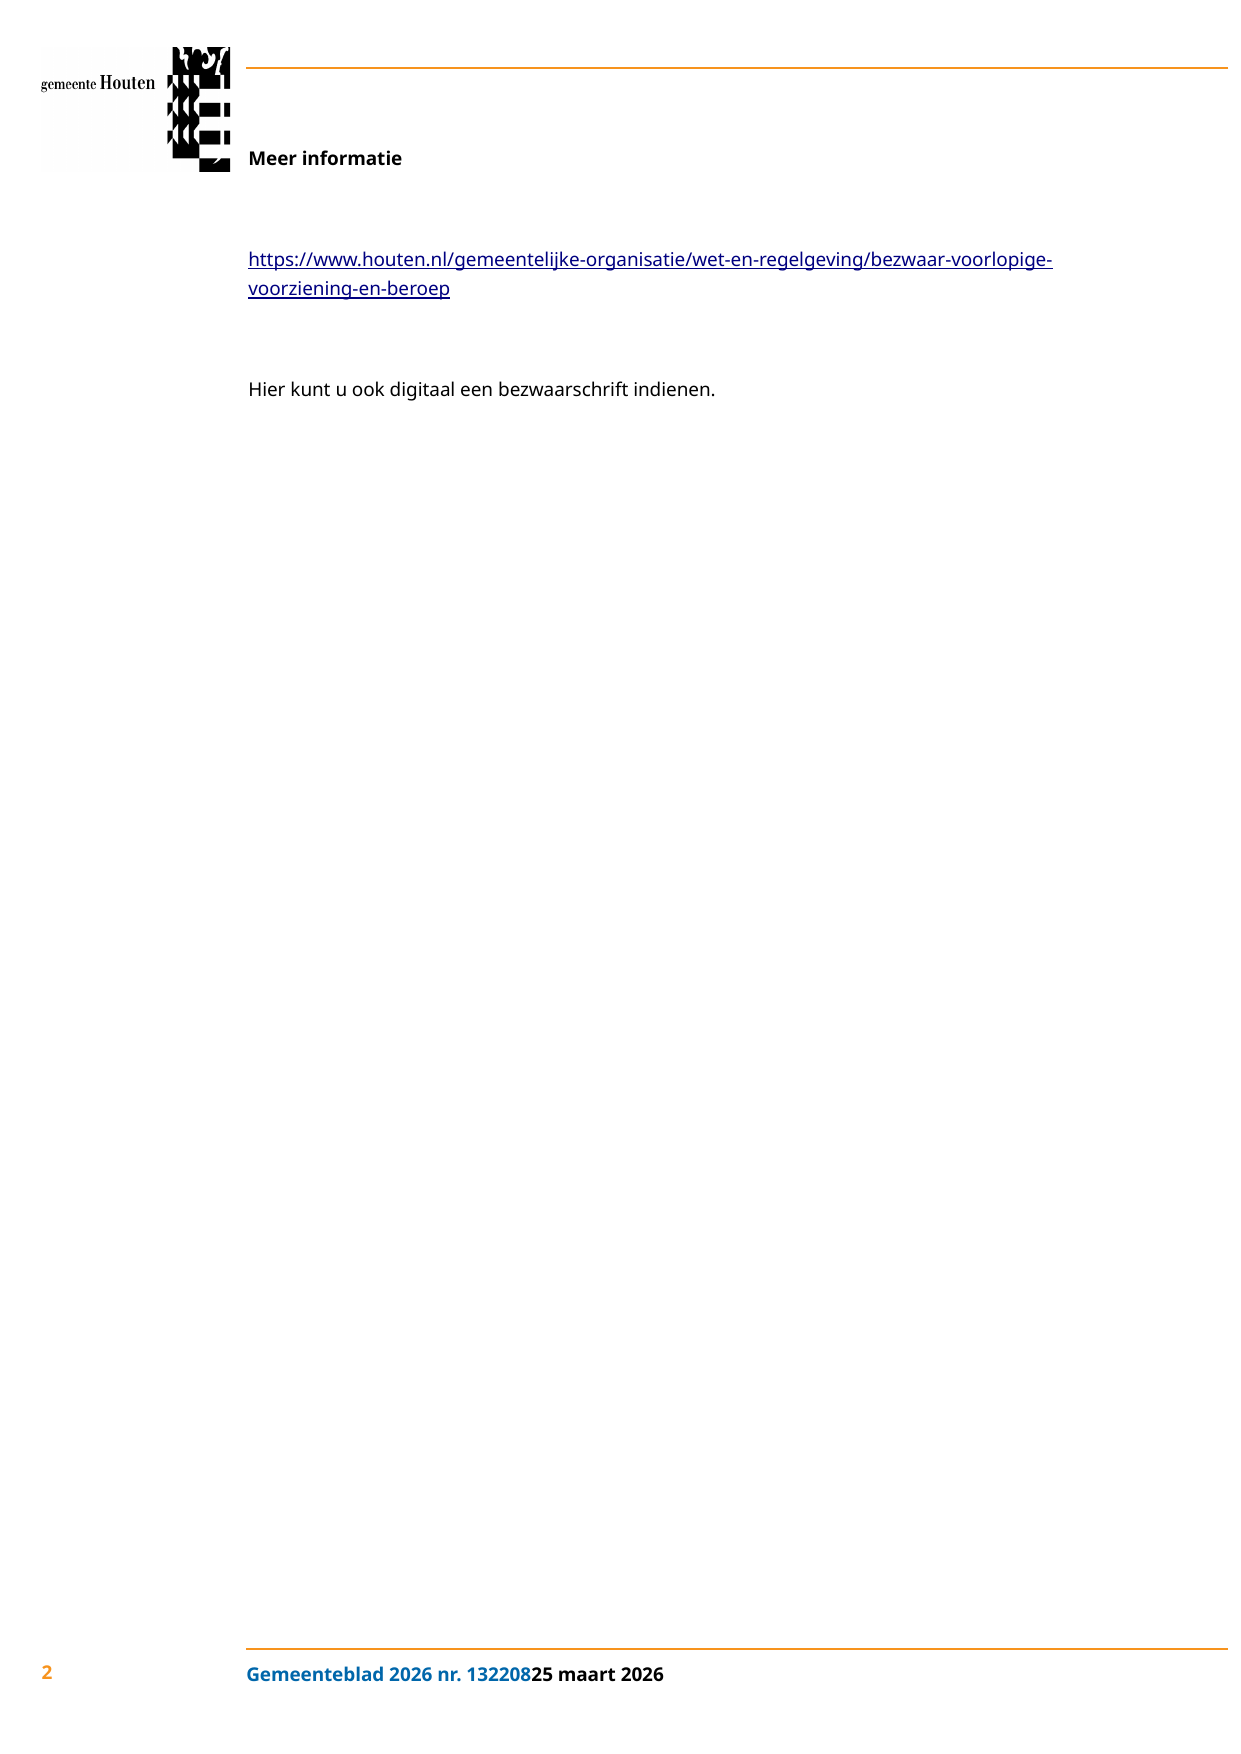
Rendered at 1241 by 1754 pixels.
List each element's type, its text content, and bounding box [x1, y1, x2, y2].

text Hier kunt u ook digitaal een bezwaarschrift indienen. [248, 376, 1152, 402]
text Meer informatie [248, 145, 1152, 171]
text https://www.houten.nl/gemeentelijke-organisatie/wet-en-regelgeving/bezwaar-voorlopige-voorziening-en-beroep [248, 246, 1152, 301]
picture [41, 47, 231, 172]
